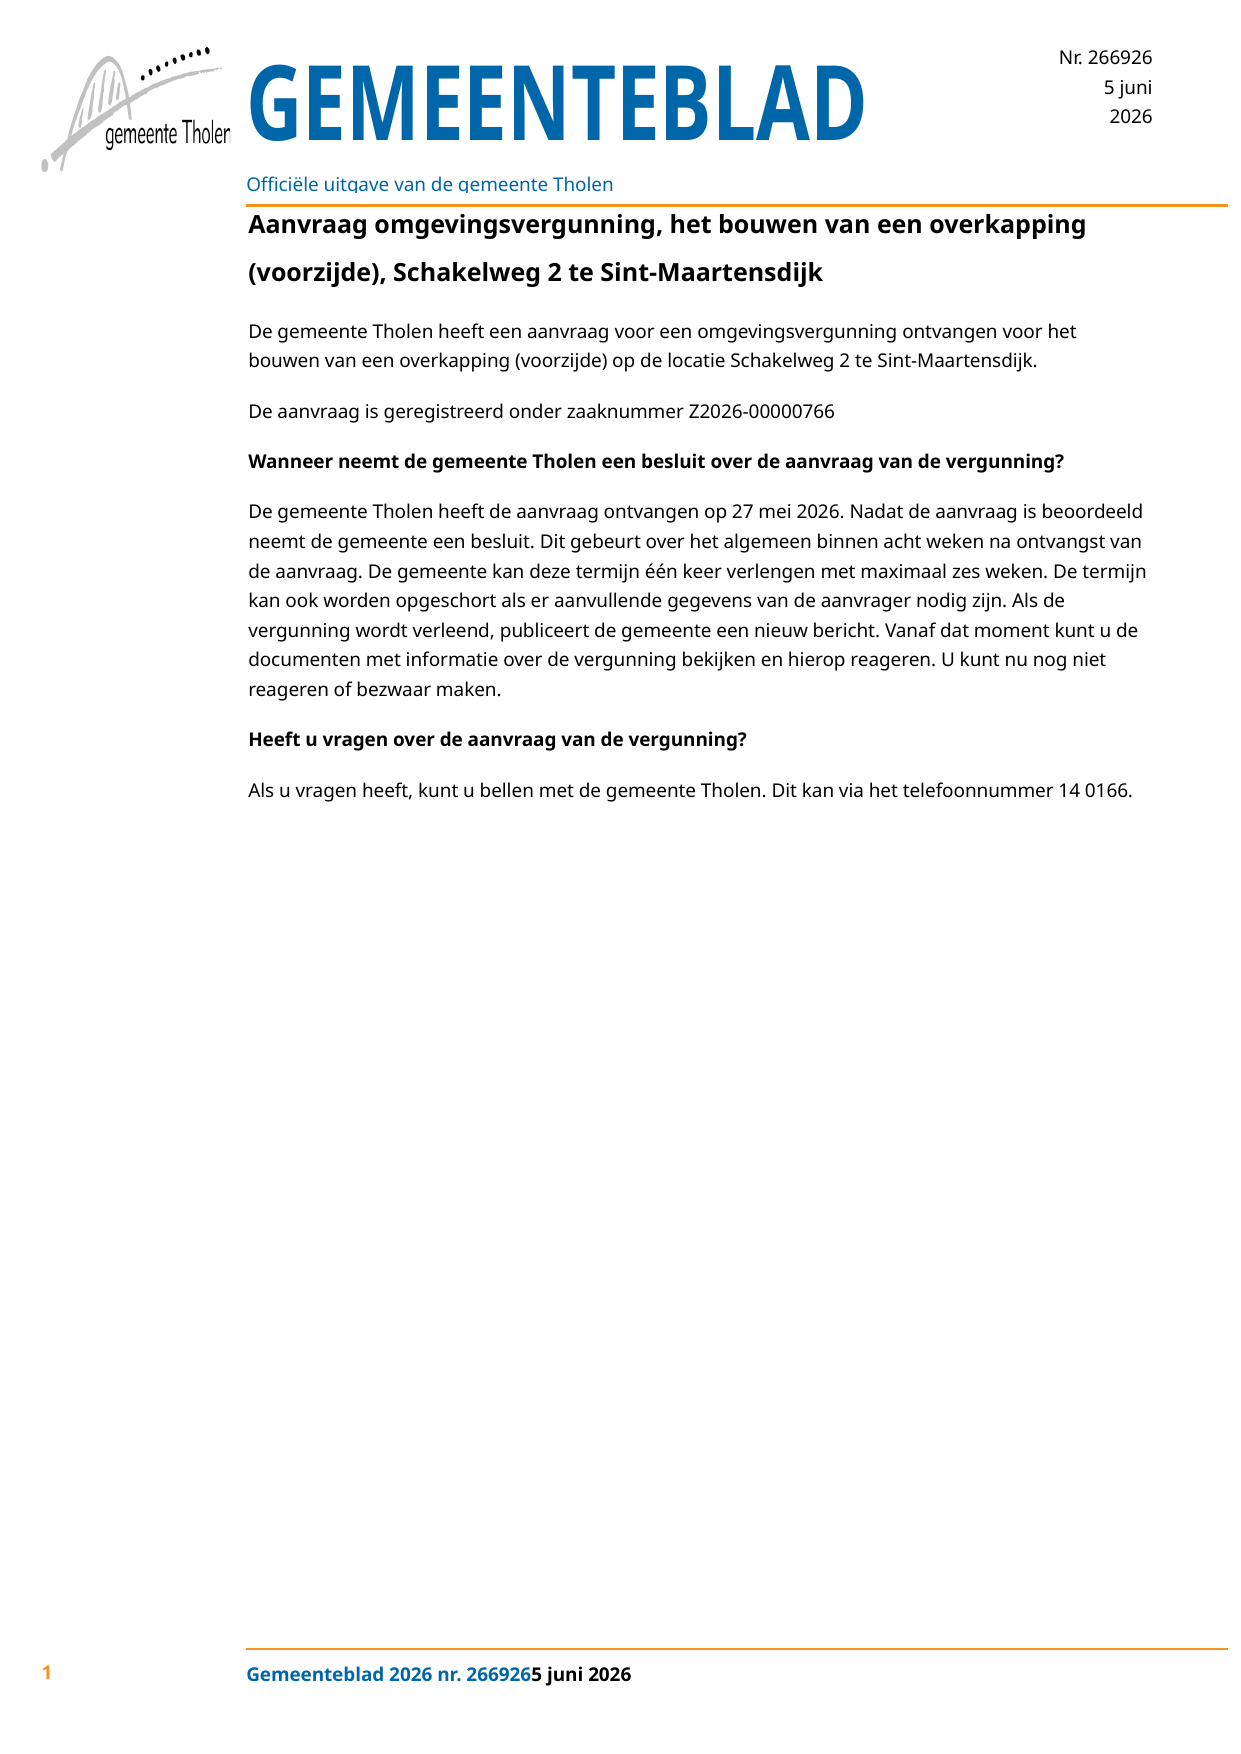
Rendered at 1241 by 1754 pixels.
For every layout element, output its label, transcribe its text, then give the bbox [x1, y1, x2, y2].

text De gemeente Tholen heeft een aanvraag voor een omgevingsvergunning ontvangen voor het bouwen van een overkapping (voorzijde) op de locatie Schakelweg 2 te Sint-Maartensdijk. [248, 318, 1152, 373]
text Heeft u vragen over de aanvraag van de vergunning? [248, 727, 1152, 752]
text De gemeente Tholen heeft de aanvraag ontvangen op 27 mei 2026. Nadat de aanvraag is beoordeeld neemt de gemeente een besluit. Dit gebeurt over het algemeen binnen acht weken na ontvangst van de aanvraag. De gemeente kan deze termijn één keer verlengen met maximaal zes weken. De termijn kan ook worden opgeschort als er aanvullende gegevens van de aanvrager nodig zijn. Als de vergunning wordt verleend, publiceert de gemeente een nieuw bericht. Vanaf dat moment kunt u de documenten met informatie over de vergunning bekijken en hierop reageren. U kunt nu nog niet reageren of bezwaar maken. [248, 499, 1152, 702]
picture [41, 47, 231, 172]
text De aanvraag is geregistreerd onder zaaknummer Z2026-00000766 [248, 398, 1152, 424]
text Aanvraag omgevingsvergunning, het bouwen van een overkapping (voorzijde), Schakelweg 2 te Sint-Maartensdijk [248, 207, 1152, 288]
text Wanneer neemt de gemeente Tholen een besluit over de aanvraag van de vergunning? [248, 448, 1152, 474]
text Als u vragen heeft, kunt u bellen met de gemeente Tholen. Dit kan via het telefoonnummer 14 0166. [248, 777, 1152, 803]
